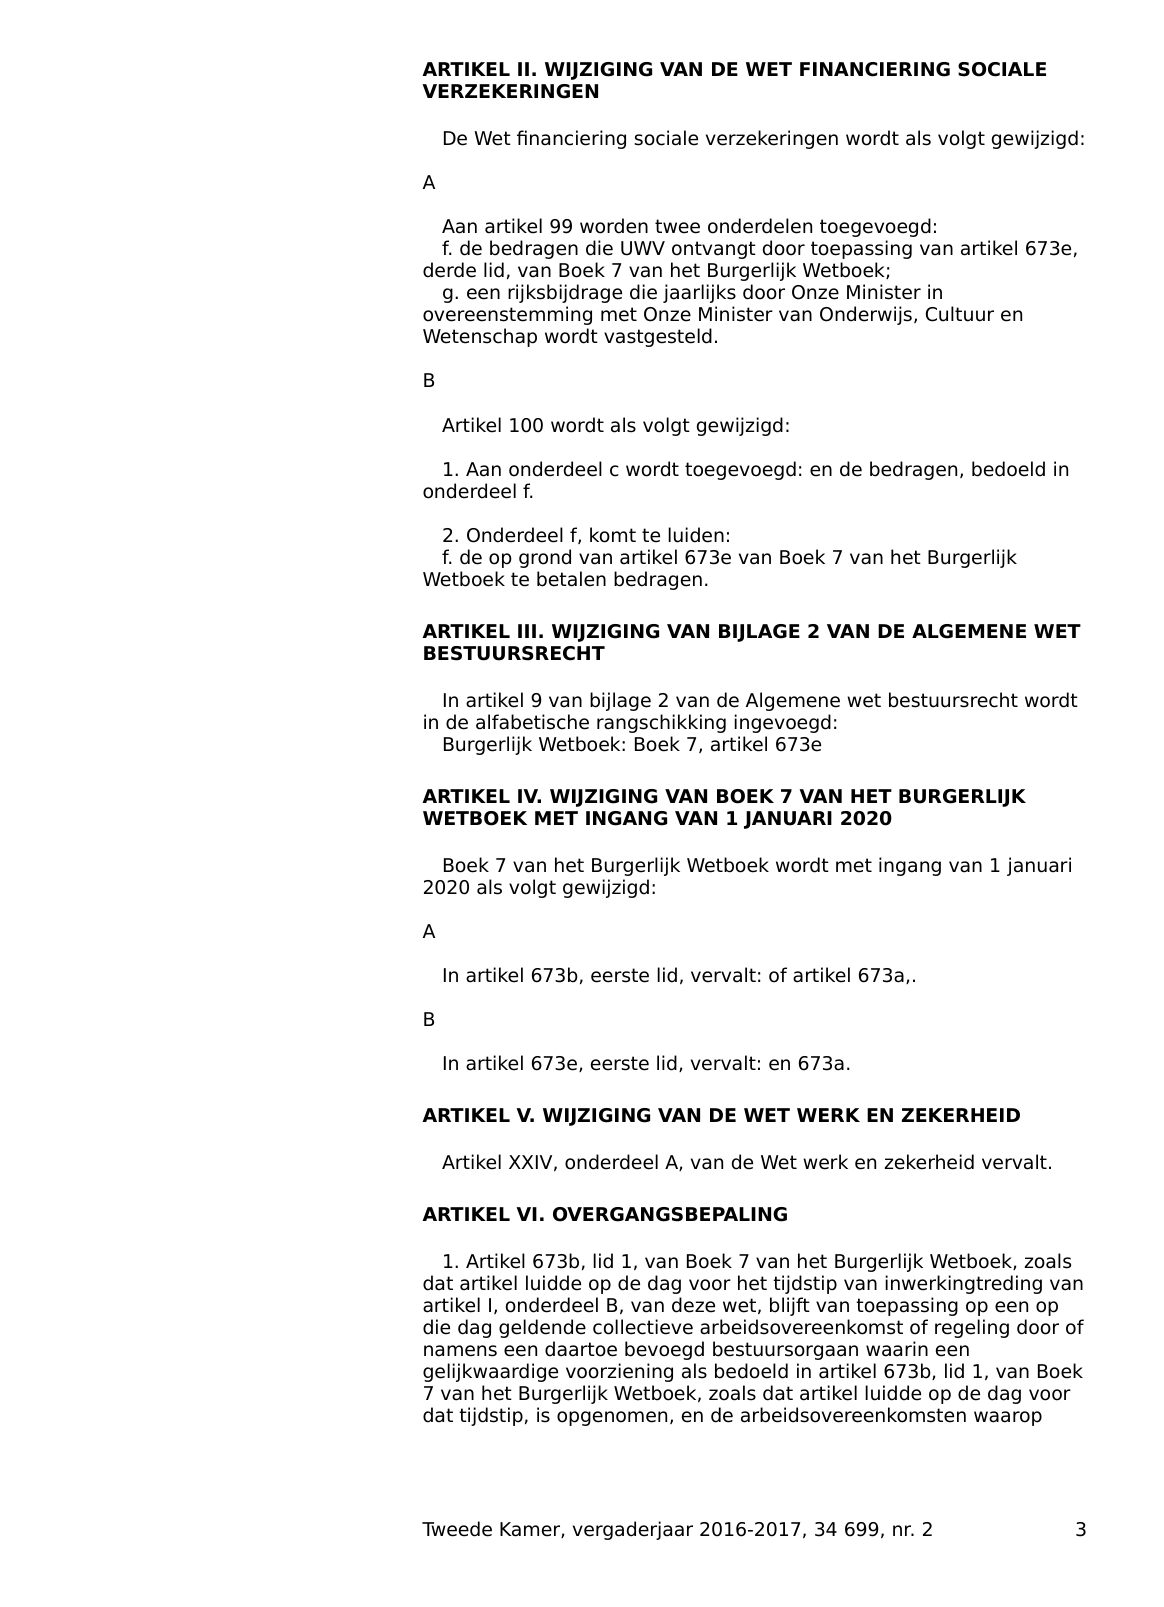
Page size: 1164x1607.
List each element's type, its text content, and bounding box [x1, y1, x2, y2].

text 2. Onderdeel f, komt te luiden: [422, 525, 1087, 547]
subtitle ARTIKEL II. WIJZIGING VAN DE WET FINANCIERING SOCIALE VERZEKERINGEN [422, 59, 1087, 103]
text Artikel 100 wordt als volgt gewijzigd: [422, 414, 1087, 437]
text g. een rijksbijdrage die jaarlijks door Onze Minister in overeenstemming met Onze Minister van Onderwijs, Cultuur en Wetenschap wordt vastgesteld. [422, 282, 1087, 348]
text A [422, 921, 1087, 943]
text Artikel XXIV, onderdeel A, van de Wet werk en zekerheid vervalt. [422, 1152, 1087, 1174]
text Aan artikel 99 worden twee onderdelen toegevoegd: [422, 216, 1087, 238]
subtitle ARTIKEL IV. WIJZIGING VAN BOEK 7 VAN HET BURGERLIJK WETBOEK MET INGANG VAN 1 JANUARI 2020 [422, 786, 1087, 830]
text B [422, 370, 1087, 392]
text In artikel 673b, eerste lid, vervalt: of artikel 673a,. [422, 965, 1087, 987]
subtitle ARTIKEL V. WIJZIGING VAN DE WET WERK EN ZEKERHEID [422, 1105, 1087, 1127]
text Boek 7 van het Burgerlijk Wetboek wordt met ingang van 1 januari 2020 als volgt gewijzigd: [422, 855, 1087, 899]
text 1. Aan onderdeel c wordt toegevoegd: en de bedragen, bedoeld in onderdeel f. [422, 459, 1087, 503]
text 1. Artikel 673b, lid 1, van Boek 7 van het Burgerlijk Wetboek, zoals dat artikel luidde op de dag voor het tijdstip van inwerkingtreding van artikel I, onderdeel B, van deze wet, blijft van toepassing op een op die dag geldende collectieve arbeidsovereenkomst of regeling door of namens een daartoe bevoegd bestuursorgaan waarin een gelijkwaardige voorziening als bedoeld in artikel 673b, lid 1, van Boek 7 van het Burgerlijk Wetboek, zoals dat artikel luidde op de dag voor dat tijdstip, is opgenomen, en de arbeidsovereenkomsten waarop [422, 1251, 1087, 1427]
text In artikel 673e, eerste lid, vervalt: en 673a. [422, 1053, 1087, 1075]
text B [422, 1009, 1087, 1031]
text A [422, 172, 1087, 194]
subtitle ARTIKEL III. WIJZIGING VAN BIJLAGE 2 VAN DE ALGEMENE WET BESTUURSRECHT [422, 621, 1087, 665]
subtitle ARTIKEL VI. OVERGANGSBEPALING [422, 1204, 1087, 1226]
text f. de bedragen die UWV ontvangt door toepassing van artikel 673e, derde lid, van Boek 7 van het Burgerlijk Wetboek; [422, 238, 1087, 282]
text De Wet financiering sociale verzekeringen wordt als volgt gewijzigd: [422, 128, 1087, 150]
text Burgerlijk Wetboek: Boek 7, artikel 673e [422, 734, 1087, 756]
text f. de op grond van artikel 673e van Boek 7 van het Burgerlijk Wetboek te betalen bedragen. [422, 547, 1087, 591]
text In artikel 9 van bijlage 2 van de Algemene wet bestuursrecht wordt in de alfabetische rangschikking ingevoegd: [422, 690, 1087, 734]
